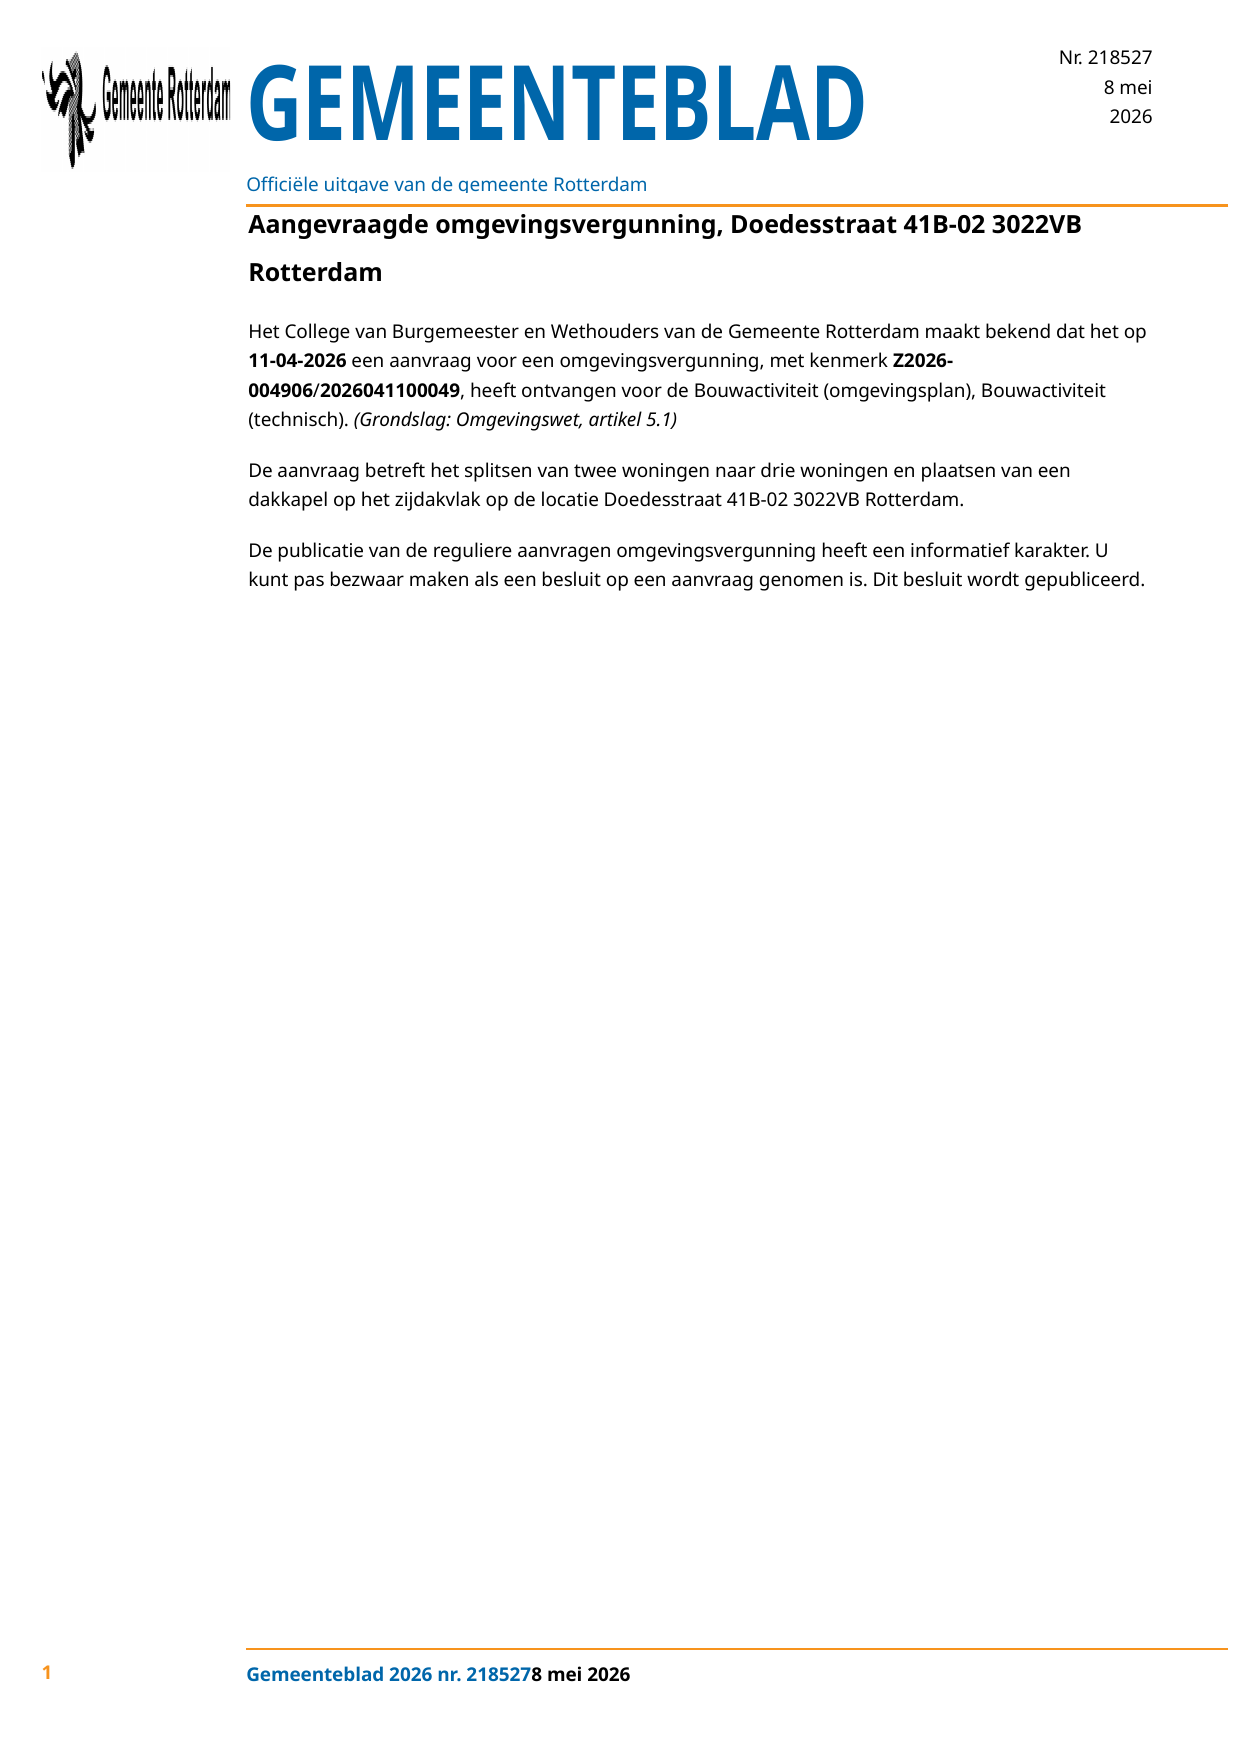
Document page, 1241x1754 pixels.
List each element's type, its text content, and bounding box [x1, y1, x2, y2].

text Het College van Burgemeester en Wethouders van de Gemeente Rotterdam maakt bekend dat het op 11-04-2026 een aanvraag voor een omgevingsvergunning, met kenmerk Z2026-004906/2026041100049, heeft ontvangen voor de Bouwactiviteit (omgevingsplan), Bouwactiviteit (technisch). (Grondslag: Omgevingswet, artikel 5.1) [248, 318, 1152, 432]
text De publicatie van de reguliere aanvragen omgevingsvergunning heeft een informatief karakter. U kunt pas bezwaar maken als een besluit op een aanvraag genomen is. Dit besluit wordt gepubliceerd. [248, 537, 1152, 592]
picture [41, 47, 231, 172]
text De aanvraag betreft het splitsen van twee woningen naar drie woningen en plaatsen van een dakkapel op het zijdakvlak op de locatie Doedesstraat 41B-02 3022VB Rotterdam. [248, 457, 1152, 512]
text Aangevraagde omgevingsvergunning, Doedesstraat 41B-02 3022VB Rotterdam [248, 207, 1152, 288]
